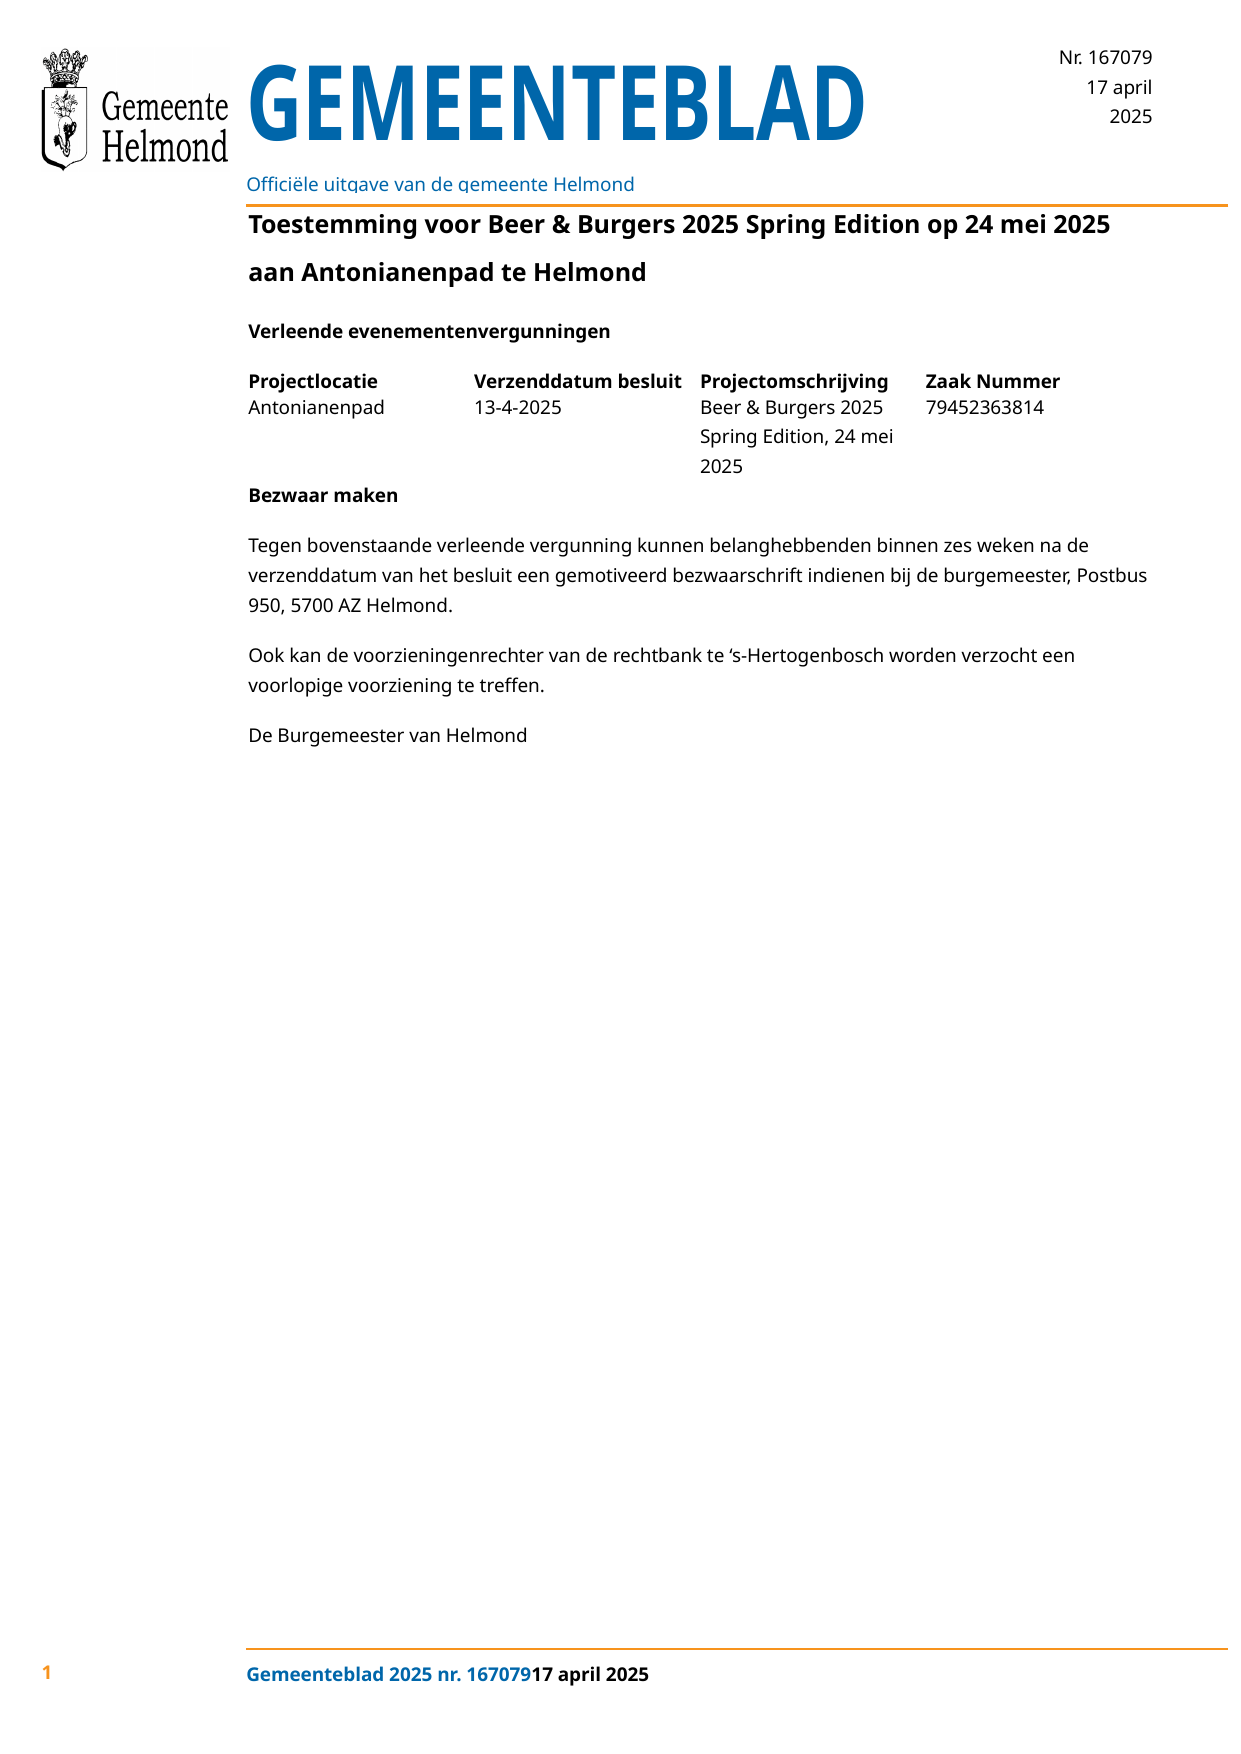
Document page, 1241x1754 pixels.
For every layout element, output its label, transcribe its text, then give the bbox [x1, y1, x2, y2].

text Bezwaar maken [248, 482, 1152, 508]
table_header Verzenddatum besluit [474, 369, 700, 394]
table_header Projectomschrijving [700, 369, 926, 394]
text Toestemming voor Beer & Burgers 2025 Spring Edition op 24 mei 2025 aan Antonianenpad te Helmond [248, 207, 1152, 288]
text Ook kan de voorzieningenrechter van de rechtbank te ‘s-Hertogenbosch worden verzocht een voorlopige voorziening te treffen. [248, 642, 1152, 698]
table_cell Beer & Burgers 2025 Spring Edition, 24 mei 2025 [700, 394, 926, 479]
table_cell Antonianenpad [248, 394, 474, 479]
table_cell 79452363814 [926, 394, 1152, 479]
table_header Projectlocatie [248, 369, 474, 394]
table_header Zaak Nummer [926, 369, 1152, 394]
text De Burgemeester van Helmond [248, 722, 1152, 748]
picture [41, 47, 231, 172]
table_cell 13-4-2025 [474, 394, 700, 479]
text Tegen bovenstaande verleende vergunning kunnen belanghebbenden binnen zes weken na de verzenddatum van het besluit een gemotiveerd bezwaarschrift indienen bij de burgemeester, Postbus 950, 5700 AZ Helmond. [248, 533, 1152, 618]
text Verleende evenementenvergunningen [248, 318, 1152, 344]
